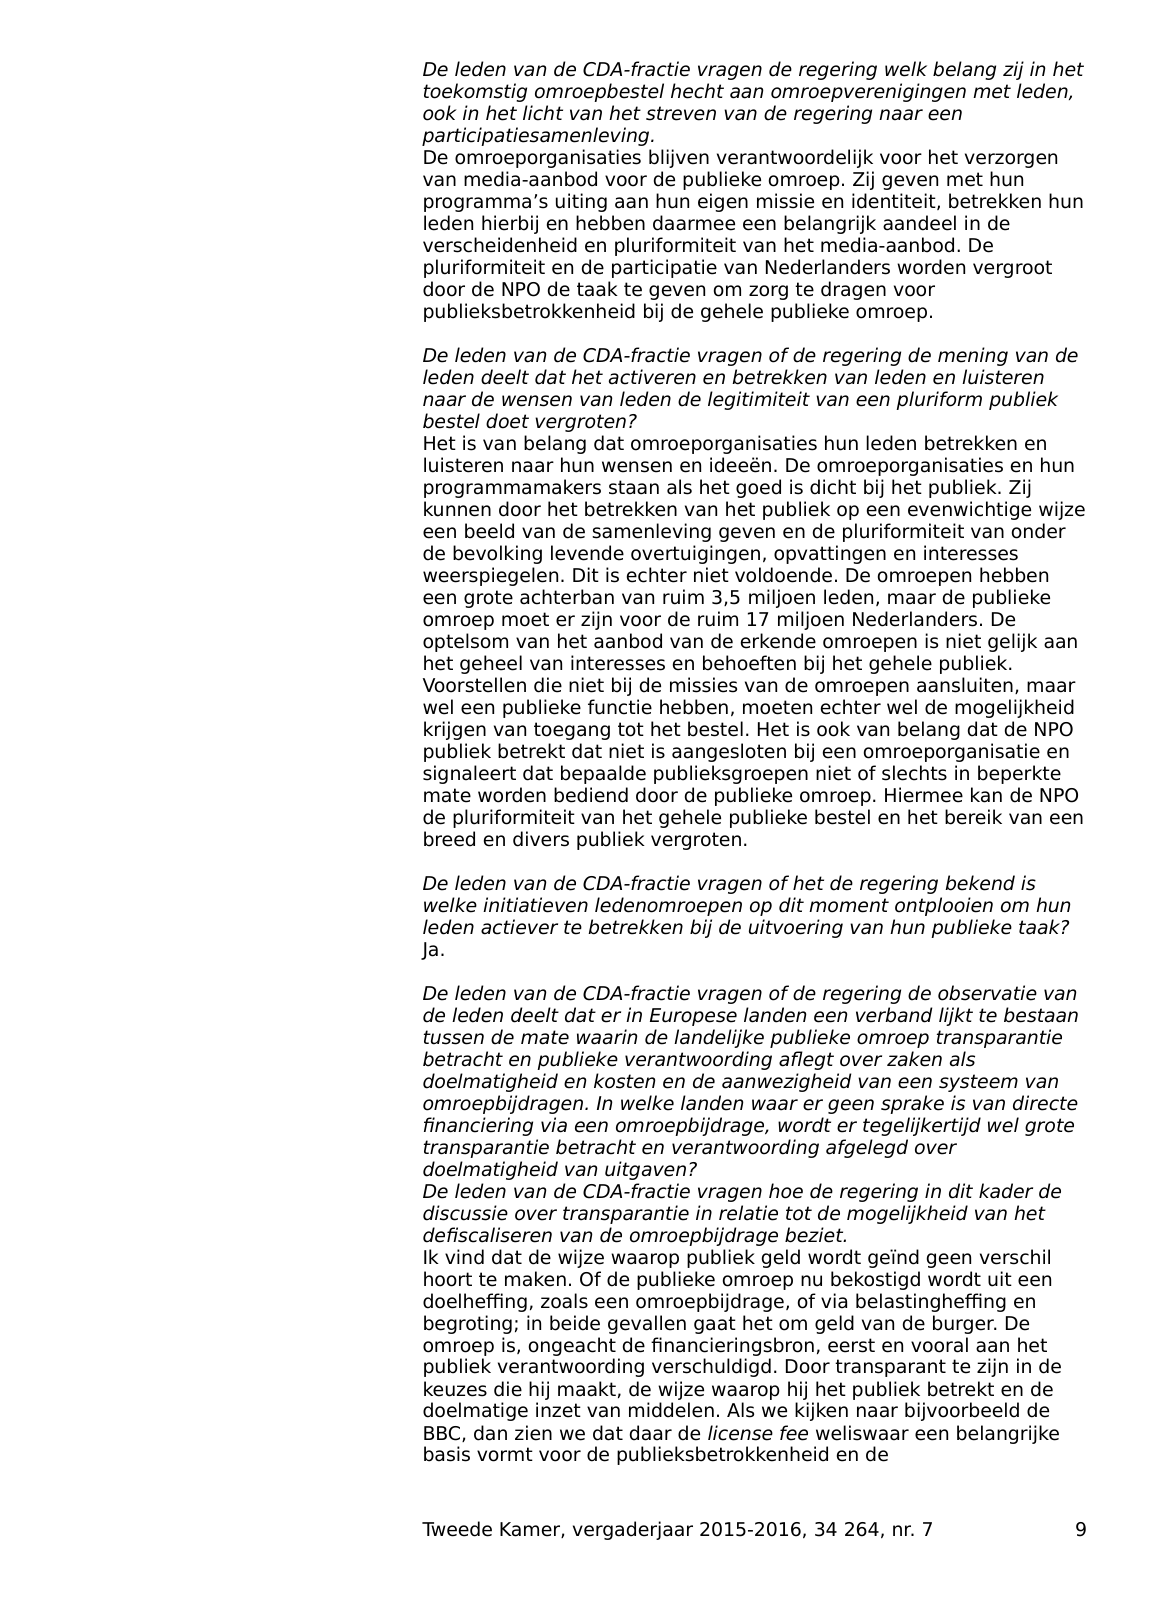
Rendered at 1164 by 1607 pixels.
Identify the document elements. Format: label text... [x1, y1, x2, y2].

text De leden van de CDA-fractie vragen of de regering de mening van de leden deelt dat het activeren en betrekken van leden en luisteren naar de wensen van leden de legitimiteit van een pluriform publiek bestel doet vergroten? [422, 345, 1087, 433]
text Ja. [422, 939, 1087, 961]
text De leden van de CDA-fractie vragen of de regering de observatie van de leden deelt dat er in Europese landen een verband lijkt te bestaan tussen de mate waarin de landelijke publieke omroep transparantie betracht en publieke verantwoording aflegt over zaken als doelmatigheid en kosten en de aanwezigheid van een systeem van omroepbijdragen. In welke landen waar er geen sprake is van directe financiering via een omroepbijdrage, wordt er tegelijkertijd wel grote transparantie betracht en verantwoording afgelegd over doelmatigheid van uitgaven? [422, 983, 1087, 1181]
text De leden van de CDA-fractie vragen of het de regering bekend is welke initiatieven ledenomroepen op dit moment ontplooien om hun leden actiever te betrekken bij de uitvoering van hun publieke taak? [422, 873, 1087, 939]
text De leden van de CDA-fractie vragen de regering welk belang zij in het toekomstig omroepbestel hecht aan omroepverenigingen met leden, ook in het licht van het streven van de regering naar een participatiesamenleving. [422, 59, 1087, 147]
text Het is van belang dat omroeporganisaties hun leden betrekken en luisteren naar hun wensen en ideeën. De omroeporganisaties en hun programmamakers staan als het goed is dicht bij het publiek. Zij kunnen door het betrekken van het publiek op een evenwichtige wijze een beeld van de samenleving geven en de pluriformiteit van onder de bevolking levende overtuigingen, opvattingen en interesses weerspiegelen. Dit is echter niet voldoende. De omroepen hebben een grote achterban van ruim 3,5 miljoen leden, maar de publieke omroep moet er zijn voor de ruim 17 miljoen Nederlanders. De optelsom van het aanbod van de erkende omroepen is niet gelijk aan het geheel van interesses en behoeften bij het gehele publiek. Voorstellen die niet bij de missies van de omroepen aansluiten, maar wel een publieke functie hebben, moeten echter wel de mogelijkheid krijgen van toegang tot het bestel. Het is ook van belang dat de NPO publiek betrekt dat niet is aangesloten bij een omroeporganisatie en signaleert dat bepaalde publieksgroepen niet of slechts in beperkte mate worden bediend door de publieke omroep. Hiermee kan de NPO de pluriformiteit van het gehele publieke bestel en het bereik van een breed en divers publiek vergroten. [422, 433, 1087, 851]
text De leden van de CDA-fractie vragen hoe de regering in dit kader de discussie over transparantie in relatie tot de mogelijkheid van het defiscaliseren van de omroepbijdrage beziet. [422, 1181, 1087, 1247]
text Ik vind dat de wijze waarop publiek geld wordt geïnd geen verschil hoort te maken. Of de publieke omroep nu bekostigd wordt uit een doelheffing, zoals een omroepbijdrage, of via belastingheffing en begroting; in beide gevallen gaat het om geld van de burger. De omroep is, ongeacht de financieringsbron, eerst en vooral aan het publiek verantwoording verschuldigd. Door transparant te zijn in de keuzes die hij maakt, de wijze waarop hij het publiek betrekt en de doelmatige inzet van middelen. Als we kijken naar bijvoorbeeld de BBC, dan zien we dat daar de license fee weliswaar een belangrijke basis vormt voor de publieksbetrokkenheid en de [422, 1247, 1087, 1466]
text De omroeporganisaties blijven verantwoordelijk voor het verzorgen van media-aanbod voor de publieke omroep. Zij geven met hun programma’s uiting aan hun eigen missie en identiteit, betrekken hun leden hierbij en hebben daarmee een belangrijk aandeel in de verscheidenheid en pluriformiteit van het media-aanbod. De pluriformiteit en de participatie van Nederlanders worden vergroot door de NPO de taak te geven om zorg te dragen voor publieksbetrokkenheid bij de gehele publieke omroep. [422, 147, 1087, 323]
